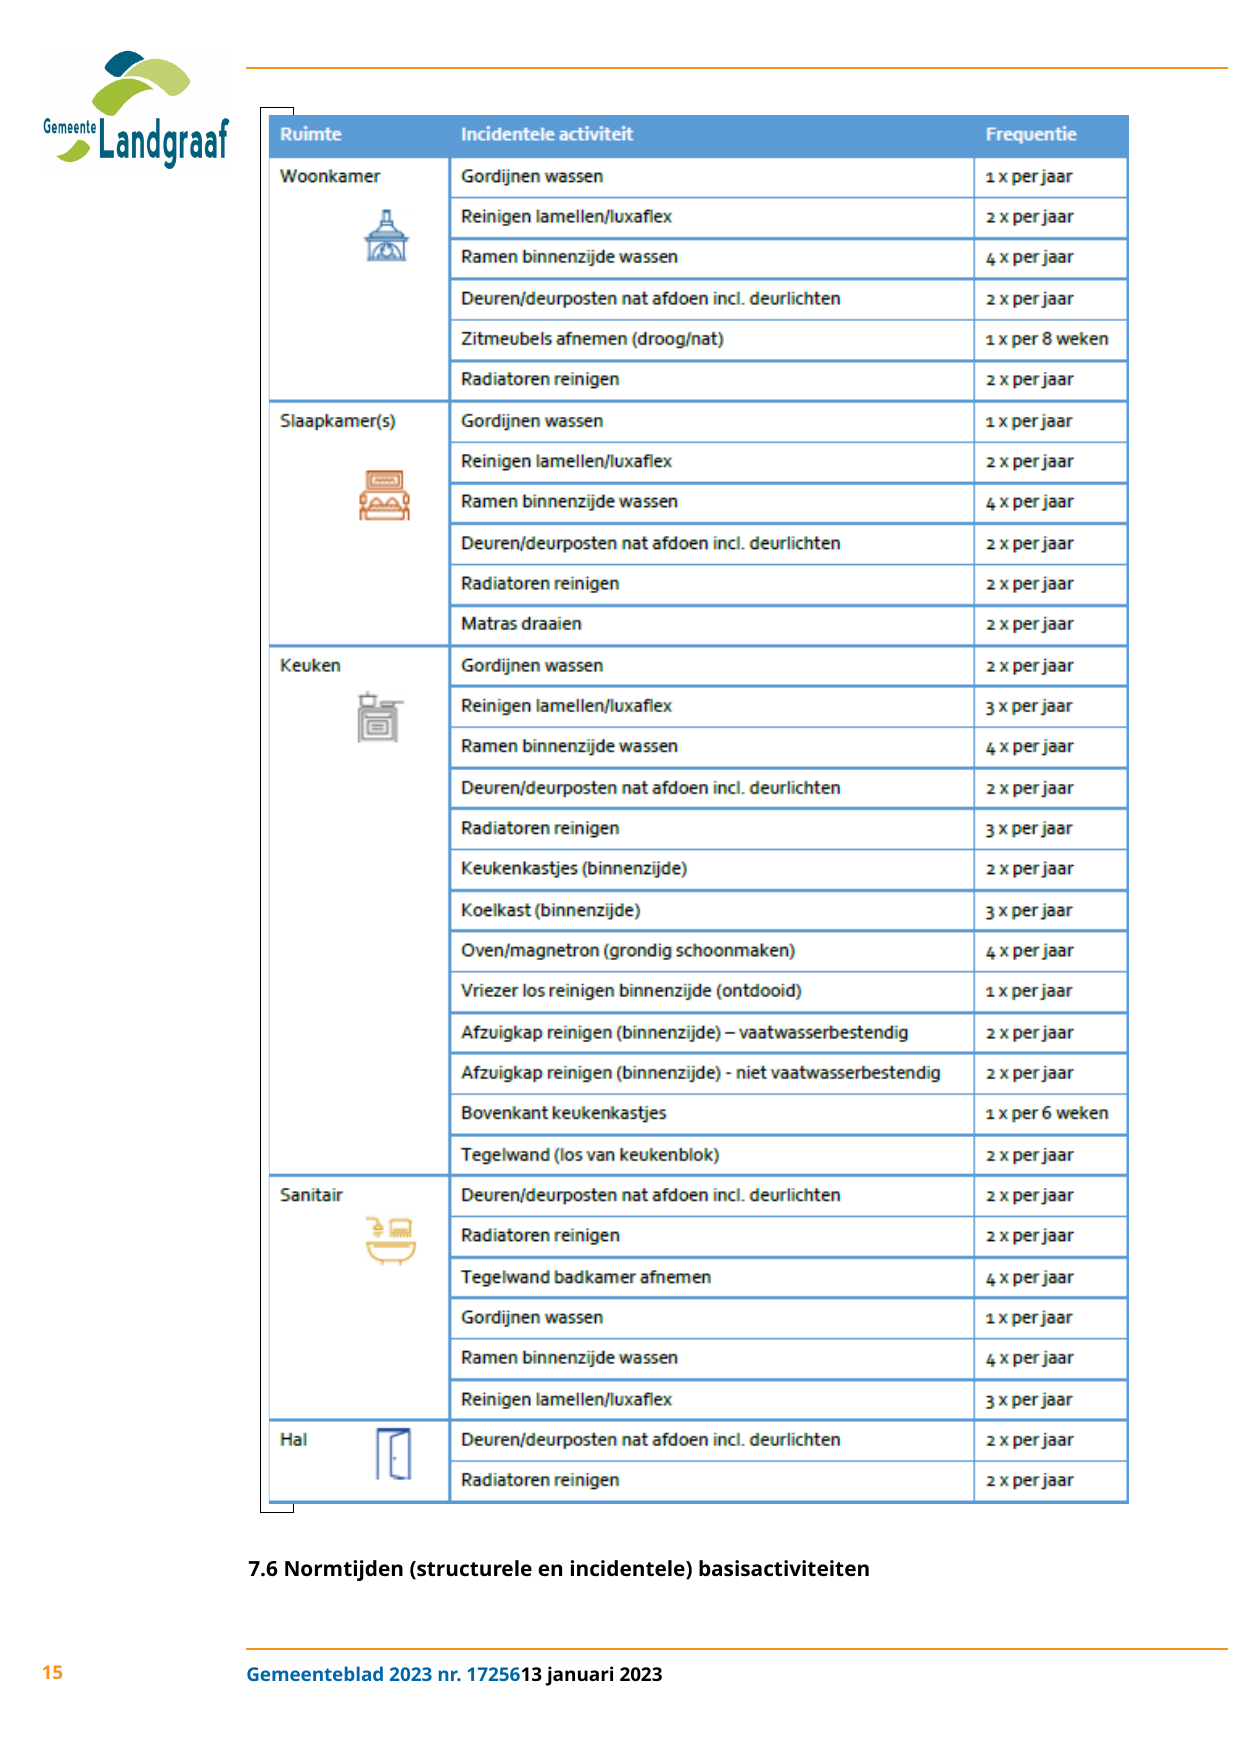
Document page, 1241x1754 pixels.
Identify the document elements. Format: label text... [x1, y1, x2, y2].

picture [41, 47, 231, 172]
text 7.6 Normtijden (structurele en incidentele) basisactiviteiten [248, 1554, 1152, 1583]
picture [268, 115, 1129, 1504]
